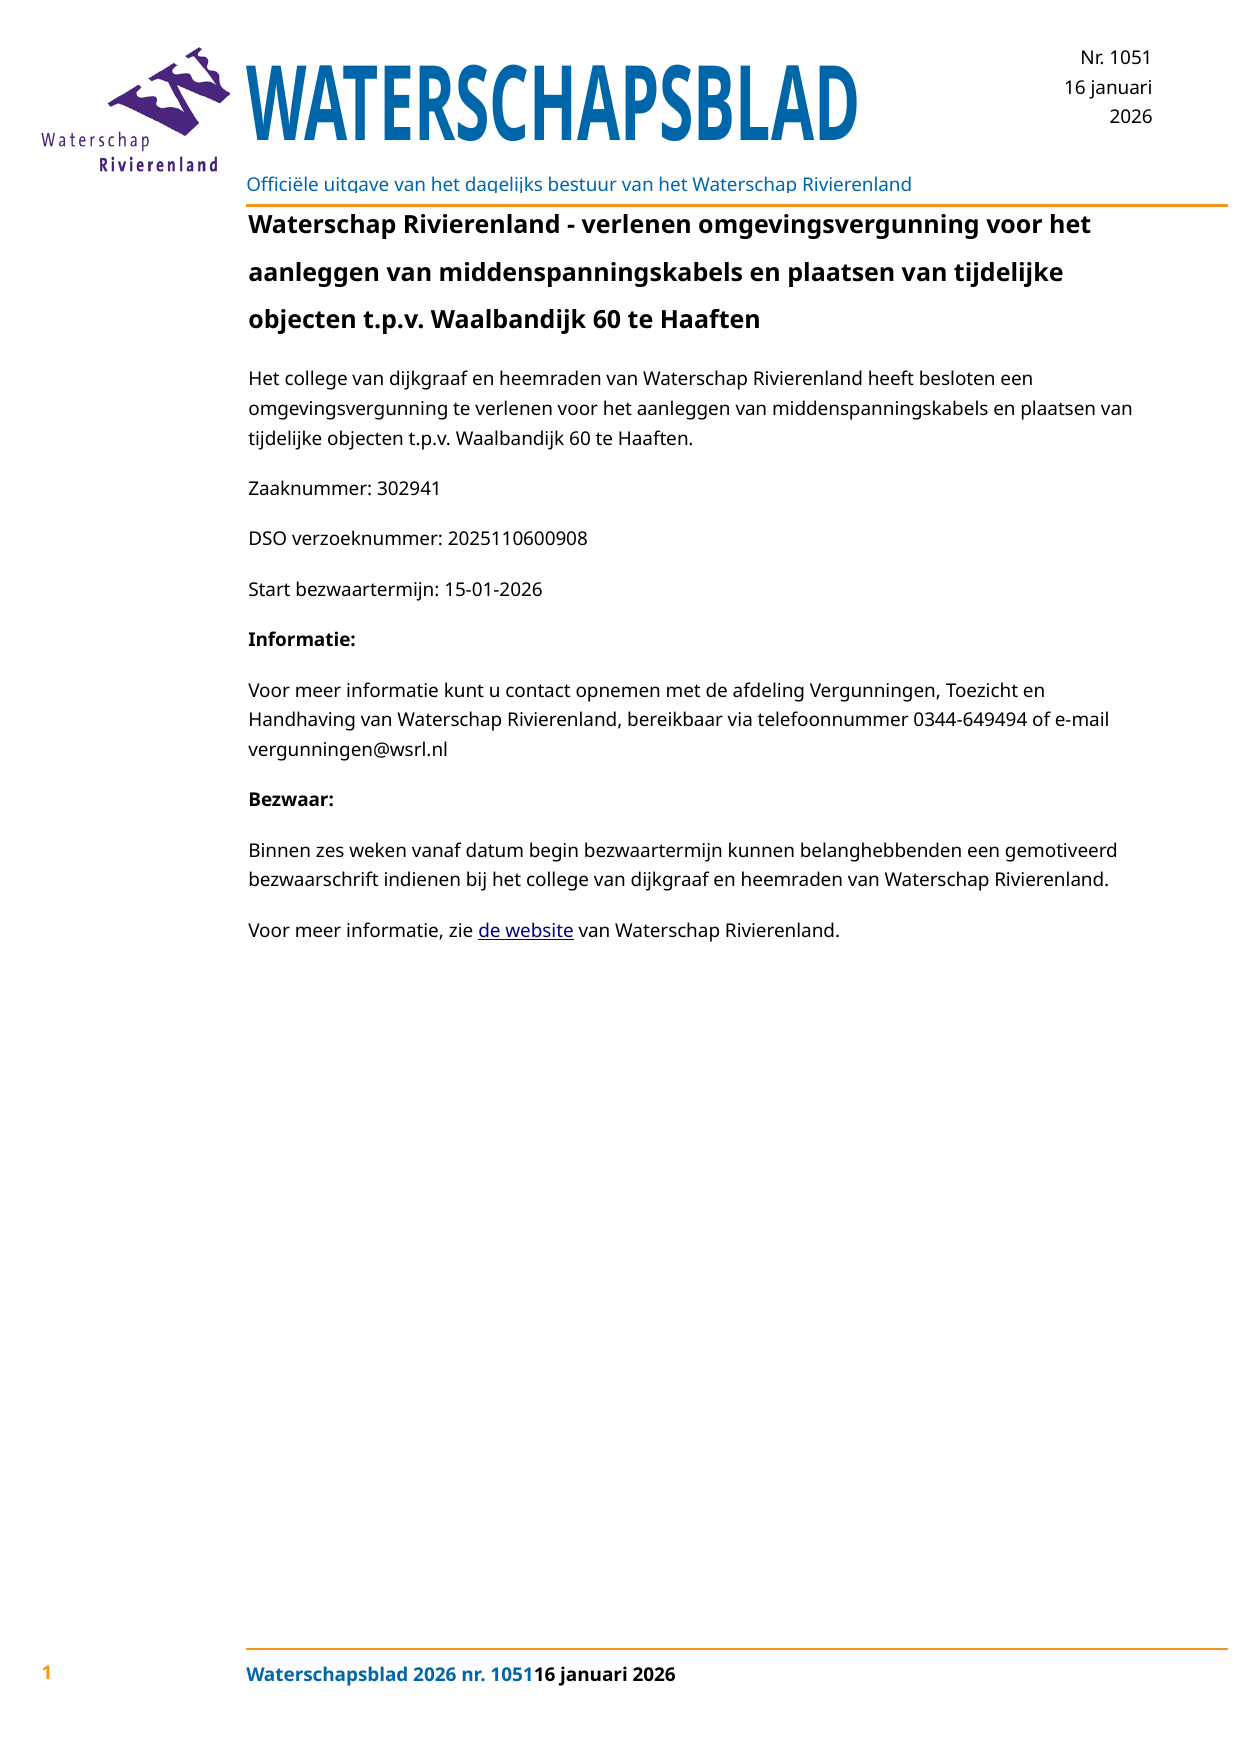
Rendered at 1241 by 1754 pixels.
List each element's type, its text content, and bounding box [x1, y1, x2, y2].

text Start bezwaartermijn: 15-01-2026 [248, 576, 1152, 602]
text DSO verzoeknummer: 2025110600908 [248, 526, 1152, 551]
text Het college van dijkgraaf en heemraden van Waterschap Rivierenland heeft besloten een omgevingsvergunning te verlenen voor het aanleggen van middenspanningskabels en plaatsen van tijdelijke objecten t.p.v. Waalbandijk 60 te Haaften. [248, 366, 1152, 450]
text Binnen zes weken vanaf datum begin bezwaartermijn kunnen belanghebbenden een gemotiveerd bezwaarschrift indienen bij het college van dijkgraaf en heemraden van Waterschap Rivierenland. [248, 837, 1152, 892]
text Voor meer informatie kunt u contact opnemen met de afdeling Vergunningen, Toezicht en Handhaving van Waterschap Rivierenland, bereikbaar via telefoonnummer 0344-649494 of e-mail vergunningen@wsrl.nl [248, 677, 1152, 762]
text Zaaknummer: 302941 [248, 475, 1152, 501]
picture [41, 47, 231, 172]
text Voor meer informatie, zie de website van Waterschap Rivierenland. [248, 917, 1152, 942]
text Informatie: [248, 626, 1152, 652]
text Waterschap Rivierenland - verlenen omgevingsvergunning voor het aanleggen van middenspanningskabels en plaatsen van tijdelijke objecten t.p.v. Waalbandijk 60 te Haaften [248, 207, 1152, 336]
text Bezwaar: [248, 786, 1152, 812]
